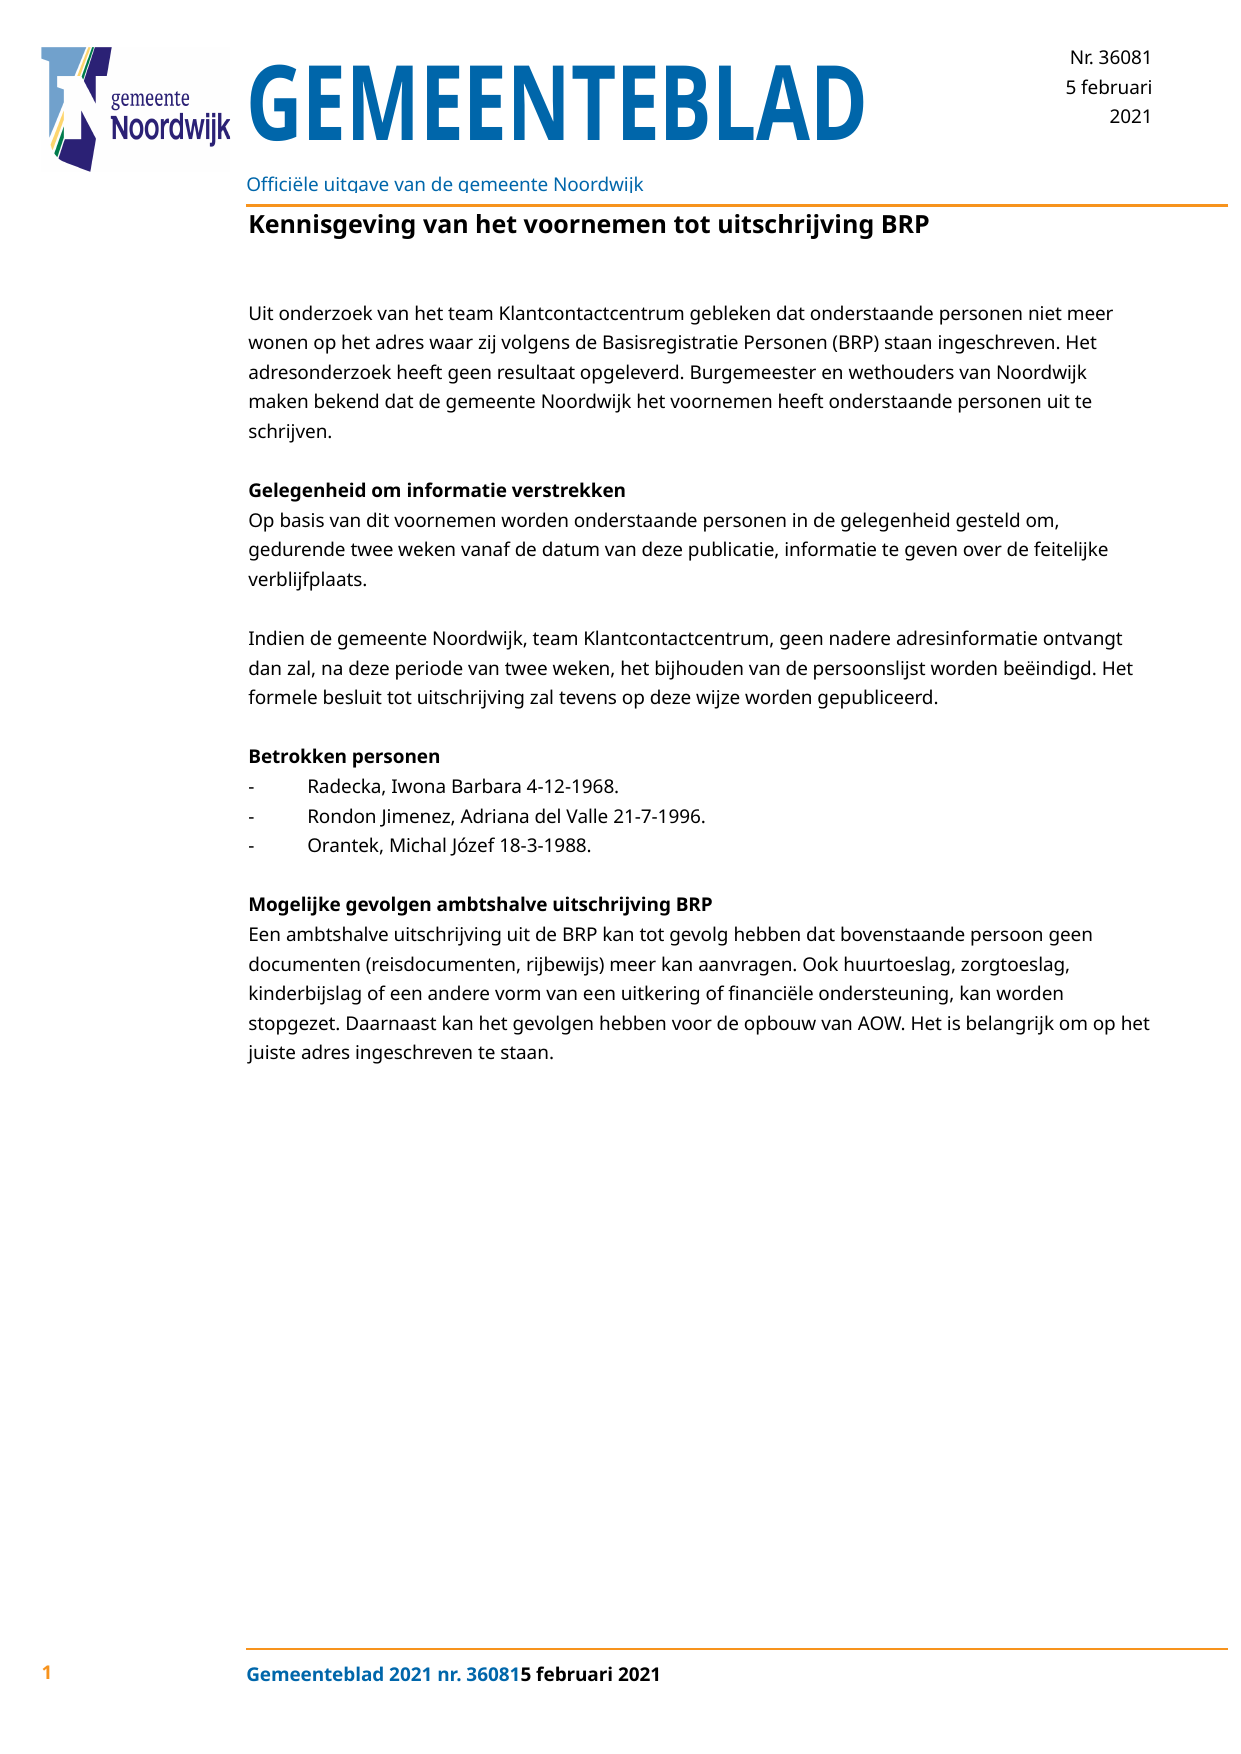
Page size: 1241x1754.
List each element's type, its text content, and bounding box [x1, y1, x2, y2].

text Kennisgeving van het voornemen tot uitschrijving BRP [248, 207, 1152, 241]
text Indien de gemeente Noordwijk, team Klantcontactcentrum, geen nadere adresinformatie ontvangt dan zal, na deze periode van twee weken, het bijhouden van de persoonslijst worden beëindigd. Het formele besluit tot uitschrijving zal tevens op deze wijze worden gepubliceerd. [248, 625, 1152, 710]
list Radecka, Iwona Barbara 4-12-1968. [248, 773, 1152, 799]
text Uit onderzoek van het team Klantcontactcentrum gebleken dat onderstaande personen niet meer wonen op het adres waar zij volgens de Basisregistratie Personen (BRP) staan ingeschreven. Het adresonderzoek heeft geen resultaat opgeleverd. Burgemeester en wethouders van Noordwijk maken bekend dat de gemeente Noordwijk het voornemen heeft onderstaande personen uit te schrijven. [248, 300, 1152, 444]
text Mogelijke gevolgen ambtshalve uitschrijving BRP [248, 892, 1152, 917]
text Gelegenheid om informatie verstrekken [248, 477, 1152, 503]
list Orantek, Michal Józef 18-3-1988. [248, 832, 1152, 858]
text Op basis van dit voornemen worden onderstaande personen in de gelegenheid gesteld om, gedurende twee weken vanaf de datum van deze publicatie, informatie te geven over de feitelijke verblijfplaats. [248, 507, 1152, 592]
text Een ambtshalve uitschrijving uit de BRP kan tot gevolg hebben dat bovenstaande persoon geen documenten (reisdocumenten, rijbewijs) meer kan aanvragen. Ook huurtoeslag, zorgtoeslag, kinderbijslag of een andere vorm van een uitkering of financiële ondersteuning, kan worden stopgezet. Daarnaast kan het gevolgen hebben voor de opbouw van AOW. Het is belangrijk om op het juiste adres ingeschreven te staan. [248, 921, 1152, 1065]
text Betrokken personen [248, 744, 1152, 769]
picture [41, 47, 231, 172]
list Rondon Jimenez, Adriana del Valle 21-7-1996. [248, 803, 1152, 828]
